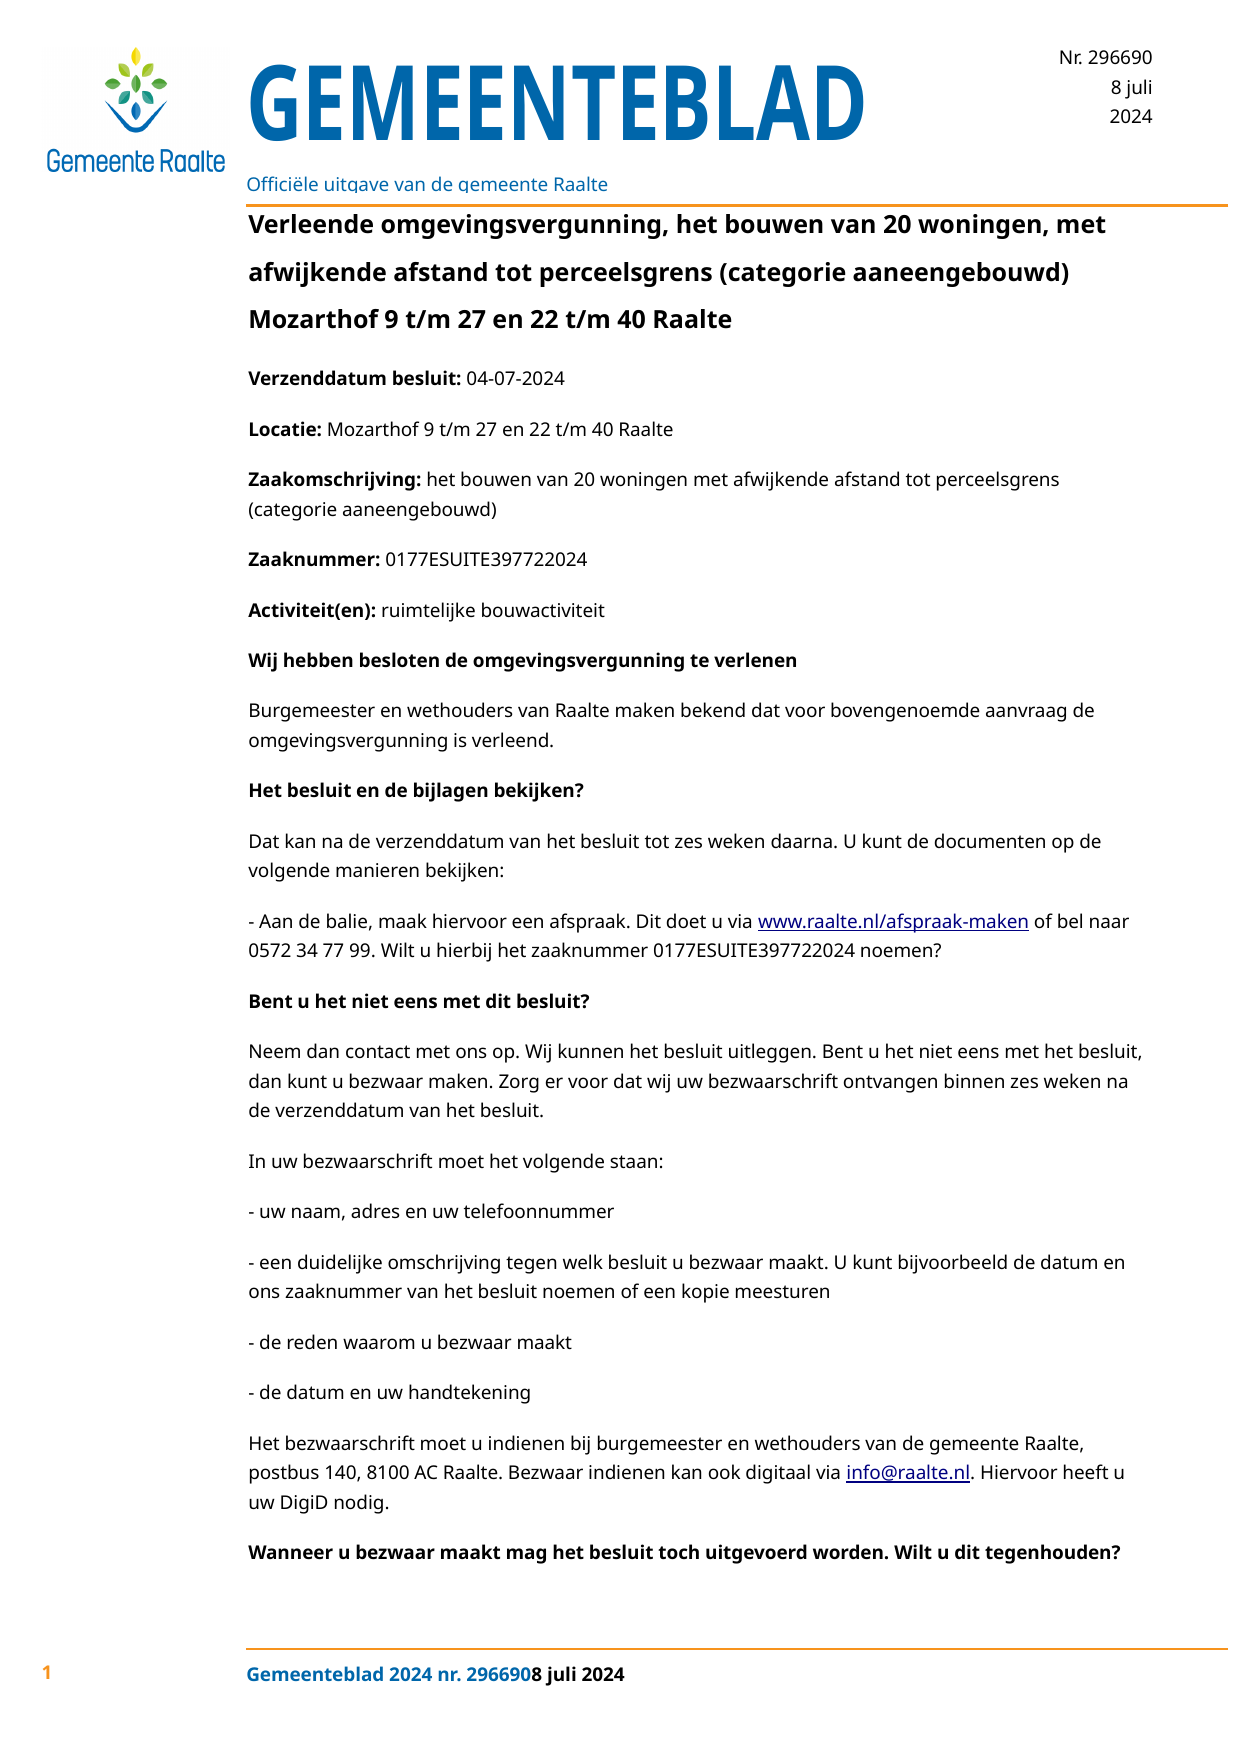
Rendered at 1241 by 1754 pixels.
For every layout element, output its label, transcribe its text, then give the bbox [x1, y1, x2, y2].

picture [41, 47, 231, 172]
text In uw bezwaarschrift moet het volgende staan: [248, 1148, 1152, 1174]
text Het bezwaarschrift moet u indienen bij burgemeester en wethouders van de gemeente Raalte, postbus 140, 8100 AC Raalte. Bezwaar indienen kan ook digitaal via info@raalte.nl. Hiervoor heeft u uw DigiD nodig. [248, 1430, 1152, 1514]
text Bent u het niet eens met dit besluit? [248, 988, 1152, 1014]
text Verleende omgevingsvergunning, het bouwen van 20 woningen, met afwijkende afstand tot perceelsgrens (categorie aaneengebouwd) Mozarthof 9 t/m 27 en 22 t/m 40 Raalte [248, 207, 1152, 336]
text Het besluit en de bijlagen bekijken? [248, 778, 1152, 803]
text - een duidelijke omschrijving tegen welk besluit u bezwaar maakt. U kunt bijvoorbeeld de datum en ons zaaknummer van het besluit noemen of een kopie meesturen [248, 1249, 1152, 1304]
text Wanneer u bezwaar maakt mag het besluit toch uitgevoerd worden. Wilt u dit tegenhouden? [248, 1539, 1152, 1565]
text - de datum en uw handtekening [248, 1379, 1152, 1405]
text Neem dan contact met ons op. Wij kunnen het besluit uitleggen. Bent u het niet eens met het besluit, dan kunt u bezwaar maken. Zorg er voor dat wij uw bezwaarschrift ontvangen binnen zes weken na de verzenddatum van het besluit. [248, 1038, 1152, 1123]
text Verzenddatum besluit: 04-07-2024 [248, 366, 1152, 391]
text Locatie: Mozarthof 9 t/m 27 en 22 t/m 40 Raalte [248, 416, 1152, 442]
text - uw naam, adres en uw telefoonnummer [248, 1198, 1152, 1224]
text Zaakomschrijving: het bouwen van 20 woningen met afwijkende afstand tot perceelsgrens (categorie aaneengebouwd) [248, 466, 1152, 522]
text Activiteit(en): ruimtelijke bouwactiviteit [248, 597, 1152, 622]
text Wij hebben besloten de omgevingsvergunning te verlenen [248, 647, 1152, 673]
text Burgemeester en wethouders van Raalte maken bekend dat voor bovengenoemde aanvraag de omgevingsvergunning is verleend. [248, 698, 1152, 753]
text Dat kan na de verzenddatum van het besluit tot zes weken daarna. U kunt de documenten op de volgende manieren bekijken: [248, 828, 1152, 883]
text - de reden waarom u bezwaar maakt [248, 1329, 1152, 1354]
text Zaaknummer: 0177ESUITE397722024 [248, 546, 1152, 572]
text - Aan de balie, maak hiervoor een afspraak. Dit doet u via www.raalte.nl/afspraak-maken of bel naar 0572 34 77 99. Wilt u hierbij het zaaknummer 0177ESUITE397722024 noemen? [248, 908, 1152, 963]
